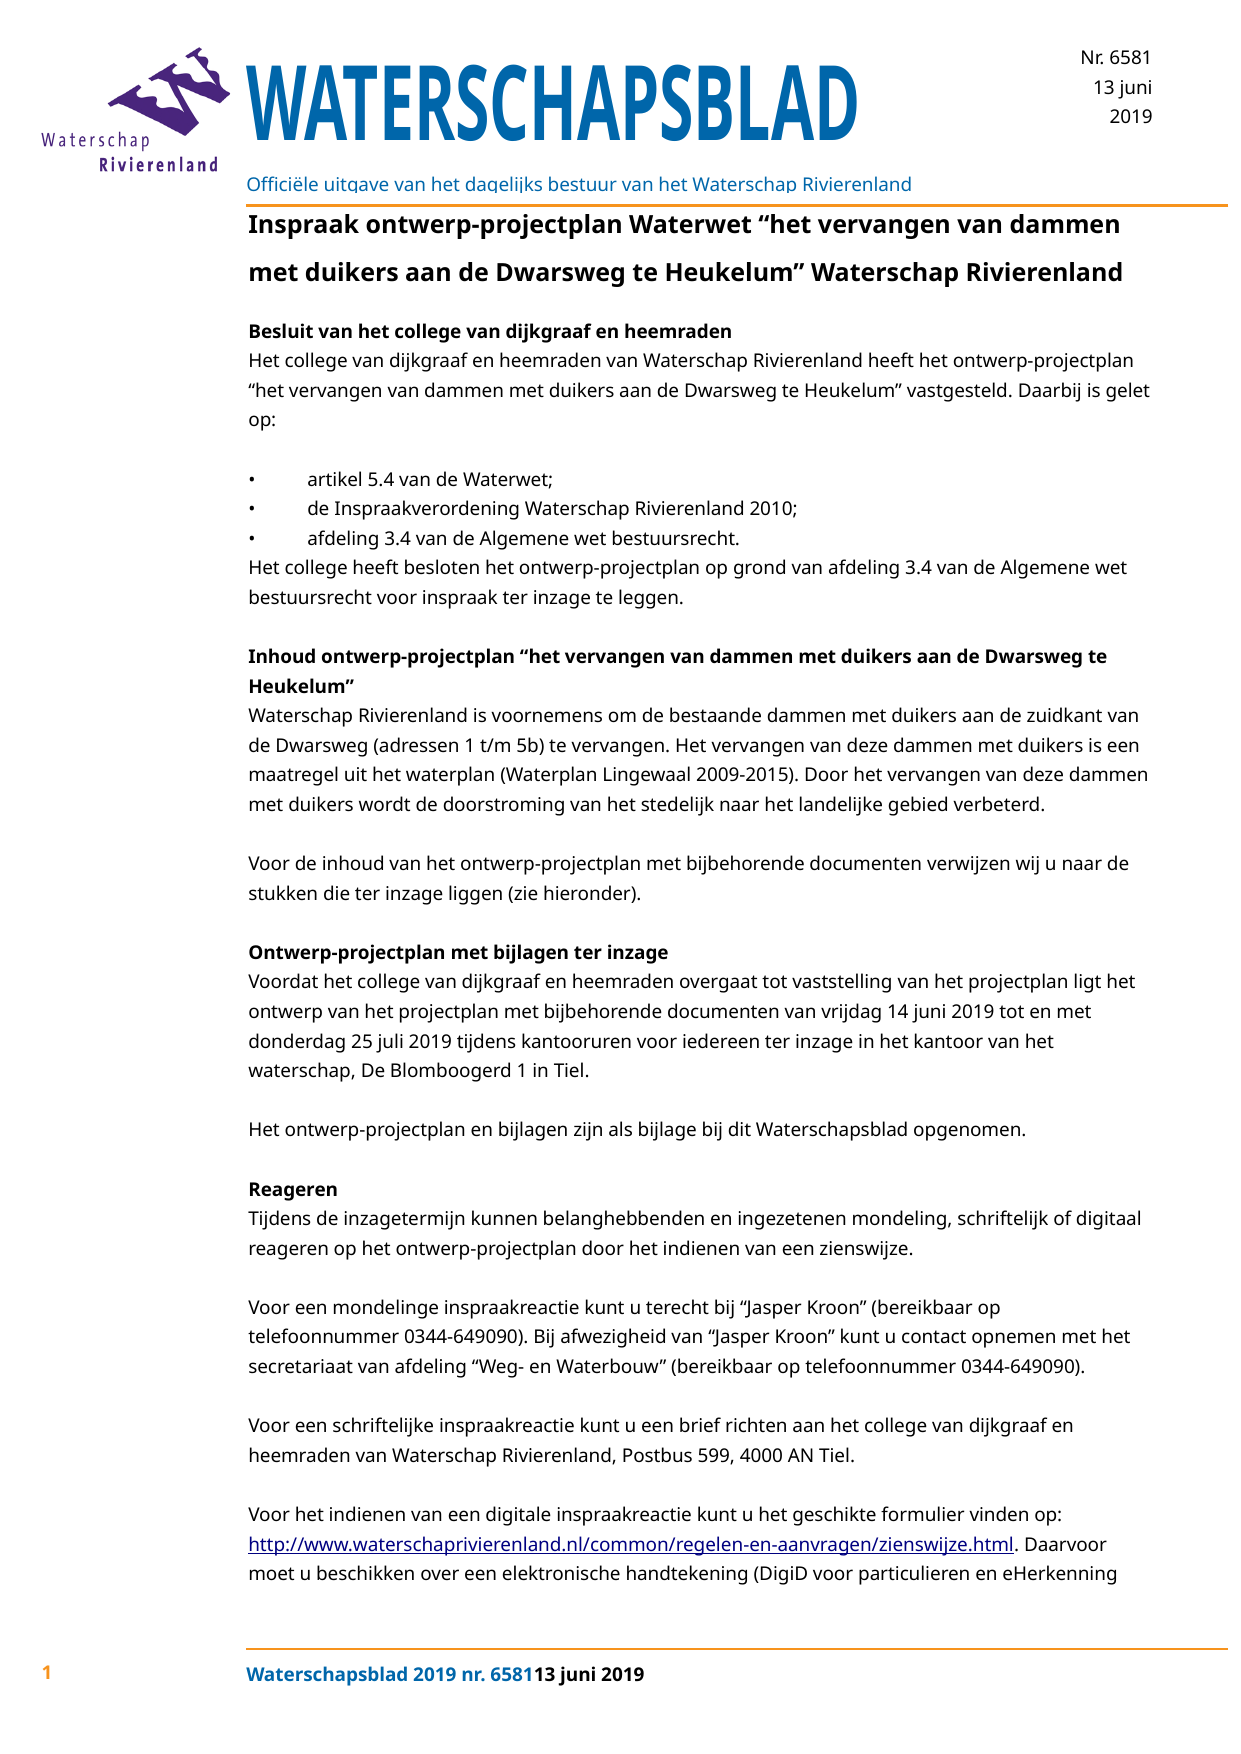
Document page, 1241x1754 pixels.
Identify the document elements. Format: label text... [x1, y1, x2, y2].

text Voor een mondelinge inspraakreactie kunt u terecht bij “Jasper Kroon” (bereikbaar op telefoonnummer 0344-649090). Bij afwezigheid van “Jasper Kroon” kunt u contact opnemen met het secretariaat van afdeling “Weg- en Waterbouw” (bereikbaar op telefoonnummer 0344-649090). [248, 1294, 1152, 1379]
text Voor het indienen van een digitale inspraakreactie kunt u het geschikte formulier vinden op: http://www.waterschaprivierenland.nl/common/regelen-en-aanvragen/zienswijze.html. Daarvoor moet u beschikken over een elektronische handtekening (DigiD voor particulieren en eHerkenning [248, 1501, 1152, 1586]
picture [41, 47, 231, 172]
text Voor een schriftelijke inspraakreactie kunt u een brief richten aan het college van dijkgraaf en heemraden van Waterschap Rivierenland, Postbus 599, 4000 AN Tiel. [248, 1412, 1152, 1468]
text Ontwerp-projectplan met bijlagen ter inzage [248, 939, 1152, 965]
text Inspraak ontwerp-projectplan Waterwet “het vervangen van dammen met duikers aan de Dwarsweg te Heukelum” Waterschap Rivierenland [248, 207, 1152, 288]
text Reageren [248, 1176, 1152, 1202]
text Tijdens de inzagetermijn kunnen belanghebbenden en ingezetenen mondeling, schriftelijk of digitaal reageren op het ontwerp-projectplan door het indienen van een zienswijze. [248, 1205, 1152, 1261]
text Inhoud ontwerp-projectplan “het vervangen van dammen met duikers aan de Dwarsweg te Heukelum” [248, 643, 1152, 699]
text Voordat het college van dijkgraaf en heemraden overgaat tot vaststelling van het projectplan ligt het ontwerp van het projectplan met bijbehorende documenten van vrijdag 14 juni 2019 tot en met donderdag 25 juli 2019 tijdens kantooruren voor iedereen ter inzage in het kantoor van het waterschap, De Blomboogerd 1 in Tiel. [248, 969, 1152, 1083]
text Het ontwerp-projectplan en bijlagen zijn als bijlage bij dit Waterschapsblad opgenomen. [248, 1117, 1152, 1142]
list artikel 5.4 van de Waterwet; [248, 466, 1152, 492]
text Waterschap Rivierenland is voornemens om de bestaande dammen met duikers aan de zuidkant van de Dwarsweg (adressen 1 t/m 5b) te vervangen. Het vervangen van deze dammen met duikers is een maatregel uit het waterplan (Waterplan Lingewaal 2009-2015). Door het vervangen van deze dammen met duikers wordt de doorstroming van het stedelijk naar het landelijke gebied verbeterd. [248, 702, 1152, 817]
text Het college van dijkgraaf en heemraden van Waterschap Rivierenland heeft het ontwerp-projectplan “het vervangen van dammen met duikers aan de Dwarsweg te Heukelum” vastgesteld. Daarbij is gelet op: [248, 347, 1152, 432]
text Voor de inhoud van het ontwerp-projectplan met bijbehorende documenten verwijzen wij u naar de stukken die ter inzage liggen (zie hieronder). [248, 850, 1152, 906]
text Het college heeft besloten het ontwerp-projectplan op grond van afdeling 3.4 van de Algemene wet bestuursrecht voor inspraak ter inzage te leggen. [248, 554, 1152, 610]
list afdeling 3.4 van de Algemene wet bestuursrecht. [248, 525, 1152, 551]
text Besluit van het college van dijkgraaf en heemraden [248, 318, 1152, 344]
list de Inspraakverordening Waterschap Rivierenland 2010; [248, 495, 1152, 521]
